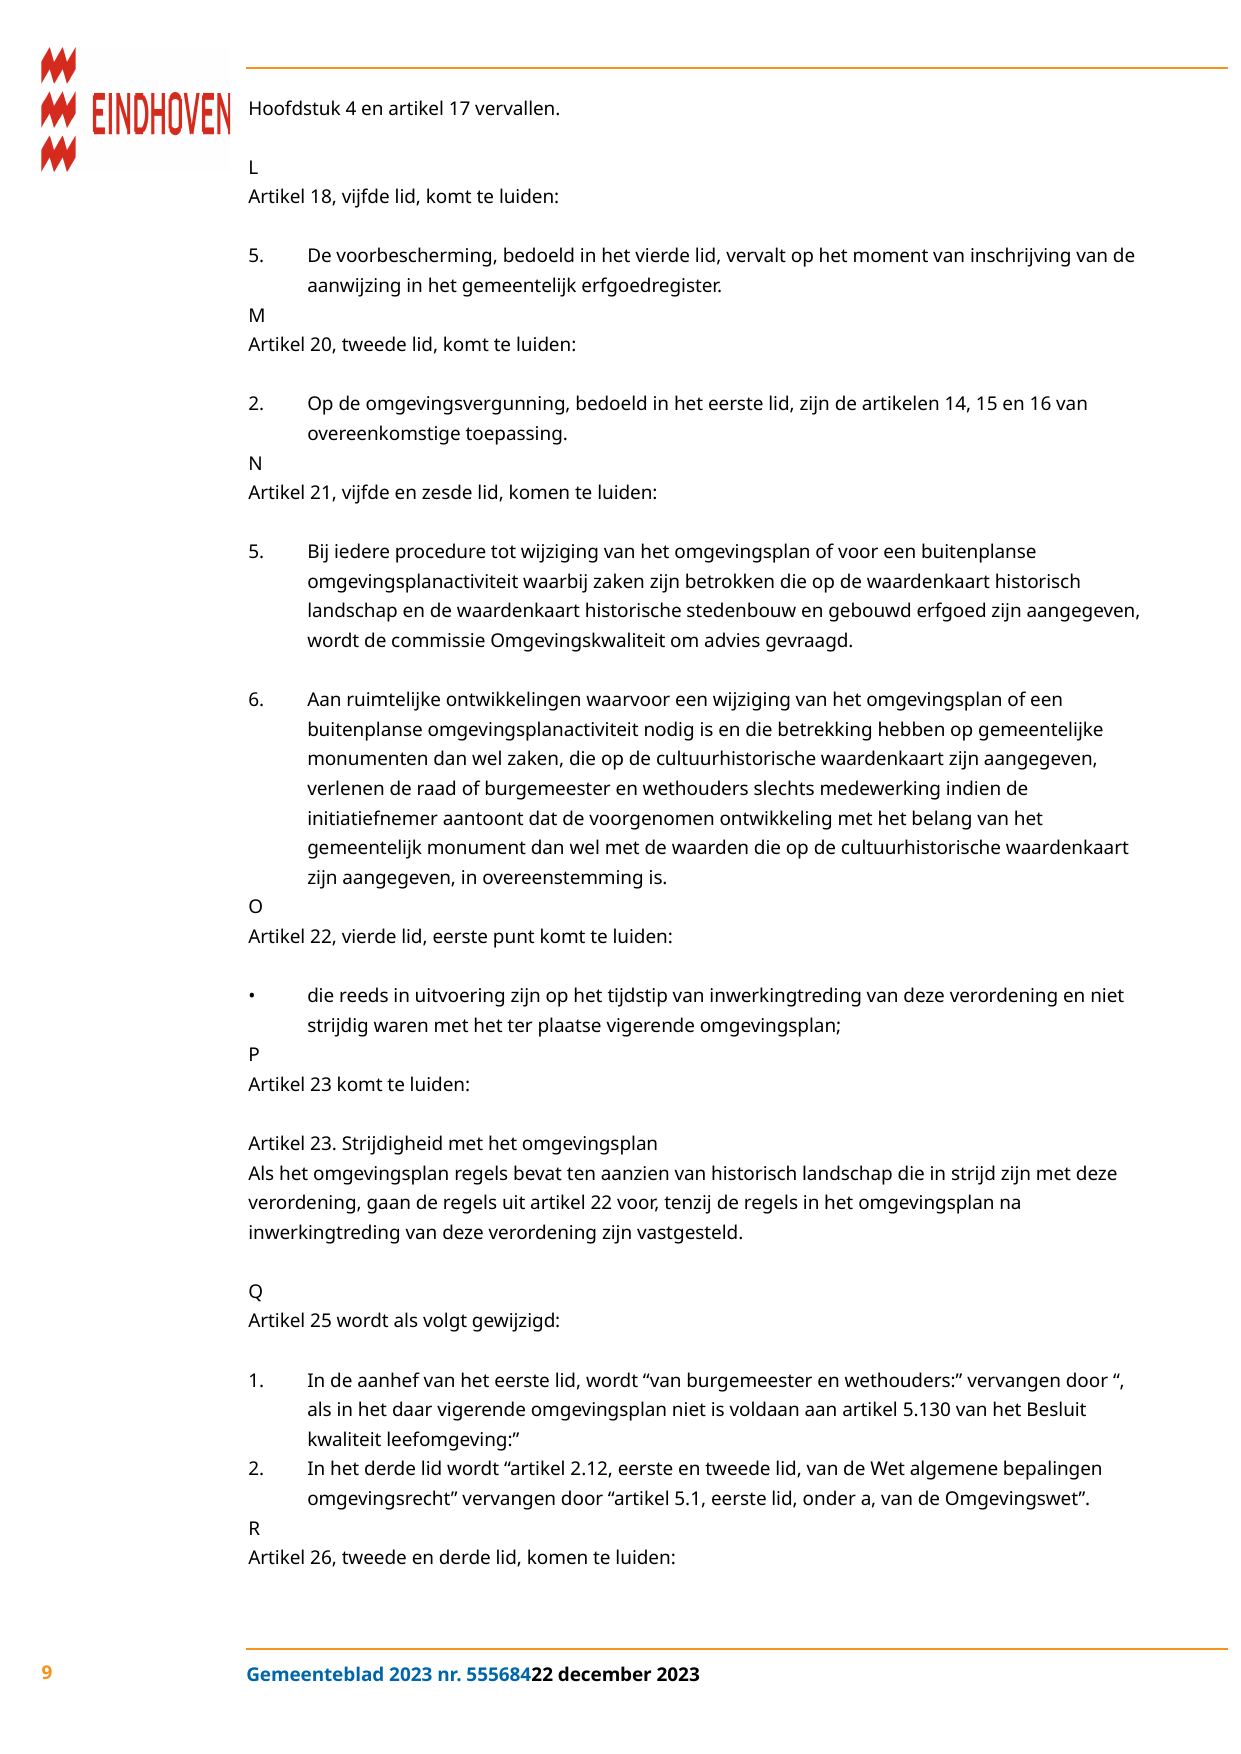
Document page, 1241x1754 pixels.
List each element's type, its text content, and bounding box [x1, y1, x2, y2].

text Artikel 20, tweede lid, komt te luiden: [248, 331, 1152, 357]
picture [41, 47, 231, 172]
text Artikel 23. Strijdigheid met het omgevingsplan [248, 1130, 1152, 1156]
text O [248, 893, 1152, 919]
text N [248, 450, 1152, 476]
text Artikel 22, vierde lid, eerste punt komt te luiden: [248, 923, 1152, 949]
list Aan ruimtelijke ontwikkelingen waarvoor een wijziging van het omgevingsplan of een buitenplanse omgevingsplanactiviteit nodig is en die betrekking hebben op gemeentelijke monumenten dan wel zaken, die op de cultuurhistorische waardenkaart zijn aangegeven, verlenen de raad of burgemeester en wethouders slechts medewerking indien de initiatiefnemer aantoont dat de voorgenomen ontwikkeling met het belang van het gemeentelijk monument dan wel met de waarden die op de cultuurhistorische waardenkaart zijn aangegeven, in overeenstemming is. [248, 686, 1152, 890]
text Artikel 23 komt te luiden: [248, 1071, 1152, 1097]
text L [248, 154, 1152, 180]
text Als het omgevingsplan regels bevat ten aanzien van historisch landschap die in strijd zijn met deze verordening, gaan de regels uit artikel 22 voor, tenzij de regels in het omgevingsplan na inwerkingtreding van deze verordening zijn vastgesteld. [248, 1160, 1152, 1245]
text Artikel 25 wordt als volgt gewijzigd: [248, 1308, 1152, 1333]
list Op de omgevingsvergunning, bedoeld in het eerste lid, zijn de artikelen 14, 15 en 16 van overeenkomstige toepassing. [248, 391, 1152, 446]
text M [248, 302, 1152, 328]
text Q [248, 1278, 1152, 1304]
list Bij iedere procedure tot wijziging van het omgevingsplan of voor een buitenplanse omgevingsplanactiviteit waarbij zaken zijn betrokken die op de waardenkaart historisch landschap en de waardenkaart historische stedenbouw en gebouwd erfgoed zijn aangegeven, wordt de commissie Omgevingskwaliteit om advies gevraagd. [248, 538, 1152, 653]
text P [248, 1041, 1152, 1067]
list In het derde lid wordt “artikel 2.12, eerste en tweede lid, van de Wet algemene bepalingen omgevingsrecht” vervangen door “artikel 5.1, eerste lid, onder a, van de Omgevingswet”. [248, 1456, 1152, 1511]
text Artikel 26, tweede en derde lid, komen te luiden: [248, 1544, 1152, 1570]
text Artikel 21, vijfde en zesde lid, komen te luiden: [248, 479, 1152, 505]
list De voorbescherming, bedoeld in het vierde lid, vervalt op het moment van inschrijving van de aanwijzing in het gemeentelijk erfgoedregister. [248, 243, 1152, 298]
text R [248, 1515, 1152, 1541]
text Artikel 18, vijfde lid, komt te luiden: [248, 183, 1152, 209]
text Hoofdstuk 4 en artikel 17 vervallen. [248, 95, 1152, 121]
list die reeds in uitvoering zijn op het tijdstip van inwerkingtreding van deze verordening en niet strijdig waren met het ter plaatse vigerende omgevingsplan; [248, 982, 1152, 1038]
list In de aanhef van het eerste lid, wordt “van burgemeester en wethouders:” vervangen door “, als in het daar vigerende omgevingsplan niet is voldaan aan artikel 5.130 van het Besluit kwaliteit leefomgeving:” [248, 1367, 1152, 1452]
